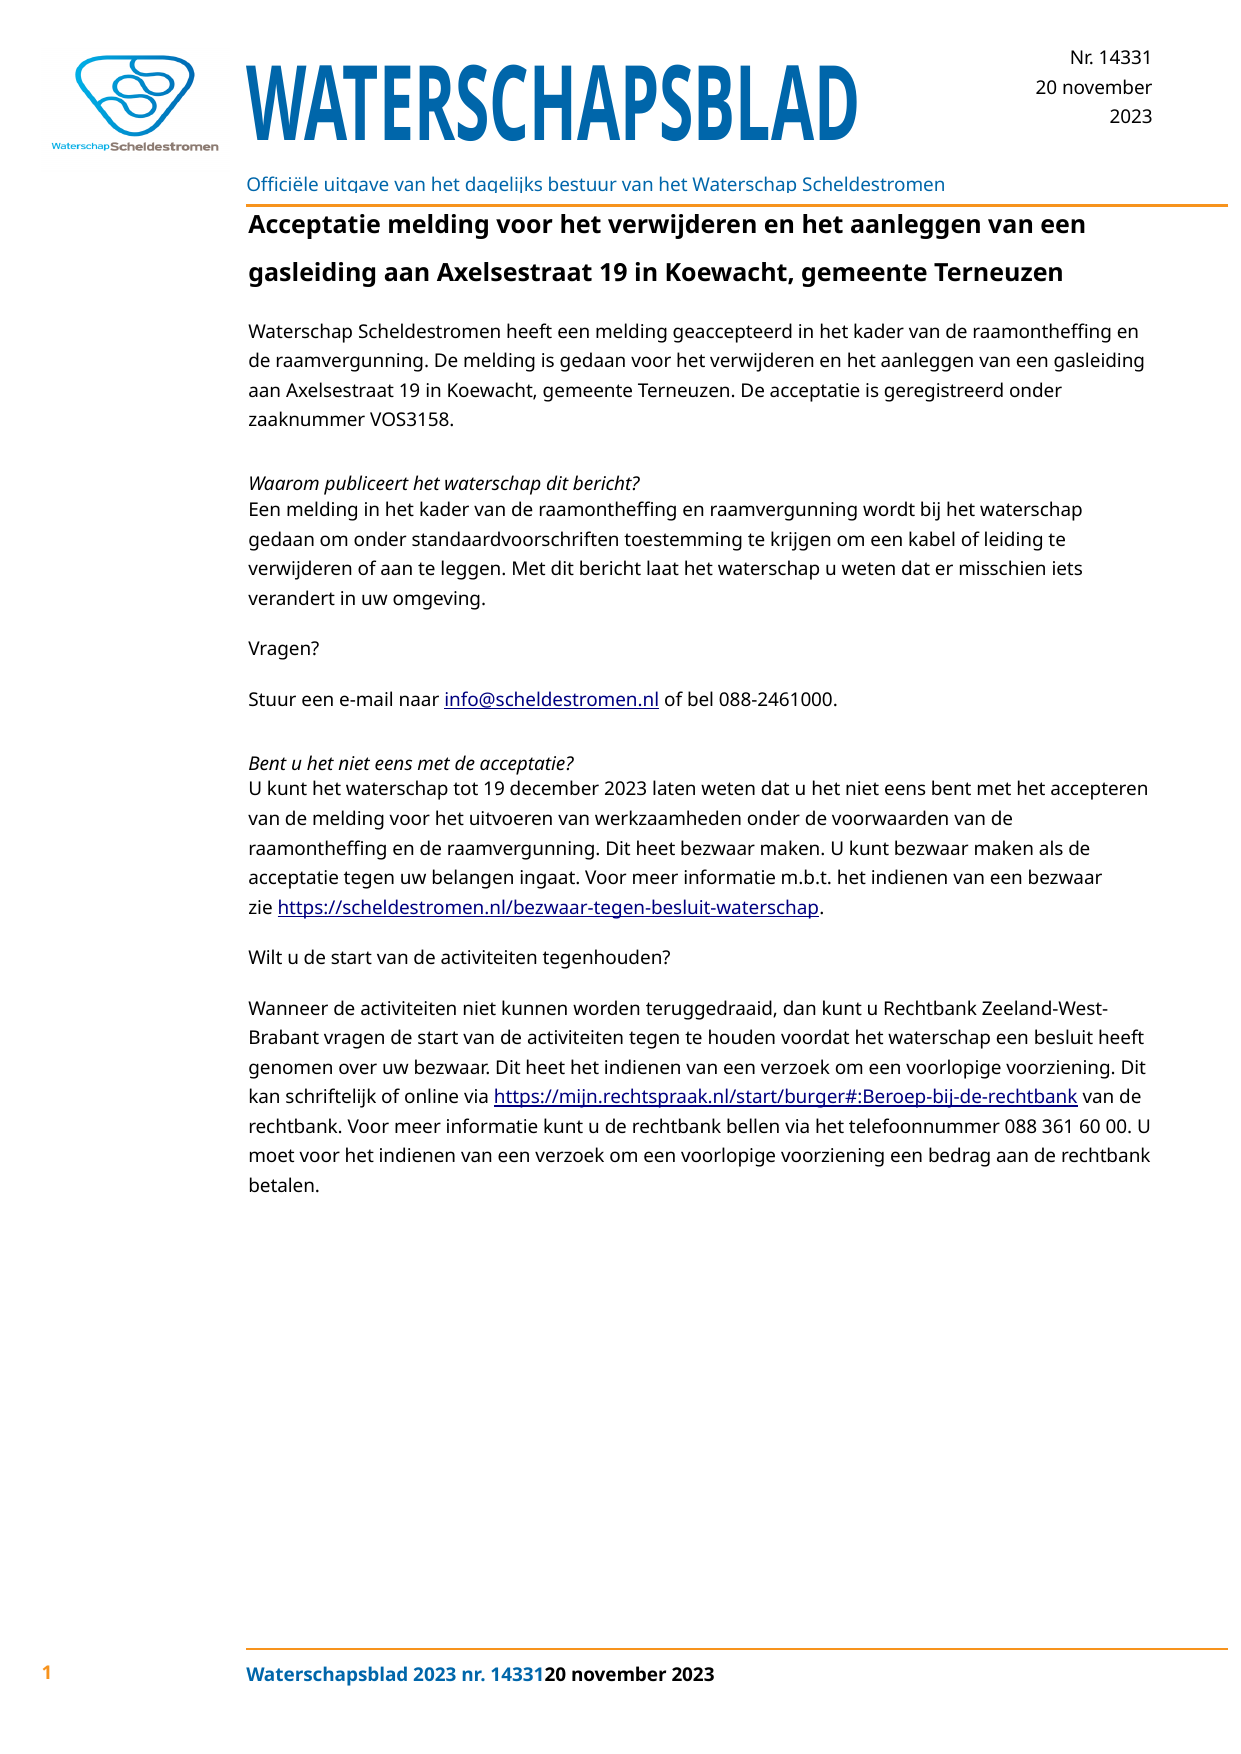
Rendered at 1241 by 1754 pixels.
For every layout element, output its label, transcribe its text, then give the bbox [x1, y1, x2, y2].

text Acceptatie melding voor het verwijderen en het aanleggen van een gasleiding aan Axelsestraat 19 in Koewacht, gemeente Terneuzen [248, 207, 1152, 288]
text Waarom publiceert het waterschap dit bericht? [248, 471, 1152, 496]
text Een melding in het kader van de raamontheffing en raamvergunning wordt bij het waterschap gedaan om onder standaardvoorschriften toestemming te krijgen om een kabel of leiding te verwijderen of aan te leggen. Met dit bericht laat het waterschap u weten dat er misschien iets verandert in uw omgeving. [248, 496, 1152, 611]
text Waterschap Scheldestromen heeft een melding geaccepteerd in het kader van de raamontheffing en de raamvergunning. De melding is gedaan voor het verwijderen en het aanleggen van een gasleiding aan Axelsestraat 19 in Koewacht, gemeente Terneuzen. De acceptatie is geregistreerd onder zaaknummer VOS3158. [248, 318, 1152, 432]
text U kunt het waterschap tot 19 december 2023 laten weten dat u het niet eens bent met het accepteren van de melding voor het uitvoeren van werkzaamheden onder de voorwaarden van de raamontheffing en de raamvergunning. Dit heet bezwaar maken. U kunt bezwaar maken als de acceptatie tegen uw belangen ingaat. Voor meer informatie m.b.t. het indienen van een bezwaar zie https://scheldestromen.nl/bezwaar-tegen-besluit-waterschap. [248, 776, 1152, 920]
text Wilt u de start van de activiteiten tegenhouden? [248, 944, 1152, 970]
text Vragen? [248, 636, 1152, 661]
text Bent u het niet eens met de acceptatie? [248, 750, 1152, 776]
picture [41, 47, 231, 172]
text Stuur een e-mail naar info@scheldestromen.nl of bel 088-2461000. [248, 686, 1152, 712]
text Wanneer de activiteiten niet kunnen worden teruggedraaid, dan kunt u Rechtbank Zeeland-West-Brabant vragen de start van de activiteiten tegen te houden voordat het waterschap een besluit heeft genomen over uw bezwaar. Dit heet het indienen van een verzoek om een voorlopige voorziening. Dit kan schriftelijk of online via https://mijn.rechtspraak.nl/start/burger#:Beroep-bij-de-rechtbank van de rechtbank. Voor meer informatie kunt u de rechtbank bellen via het telefoonnummer 088 361 60 00. U moet voor het indienen van een verzoek om een voorlopige voorziening een bedrag aan de rechtbank betalen. [248, 995, 1152, 1198]
